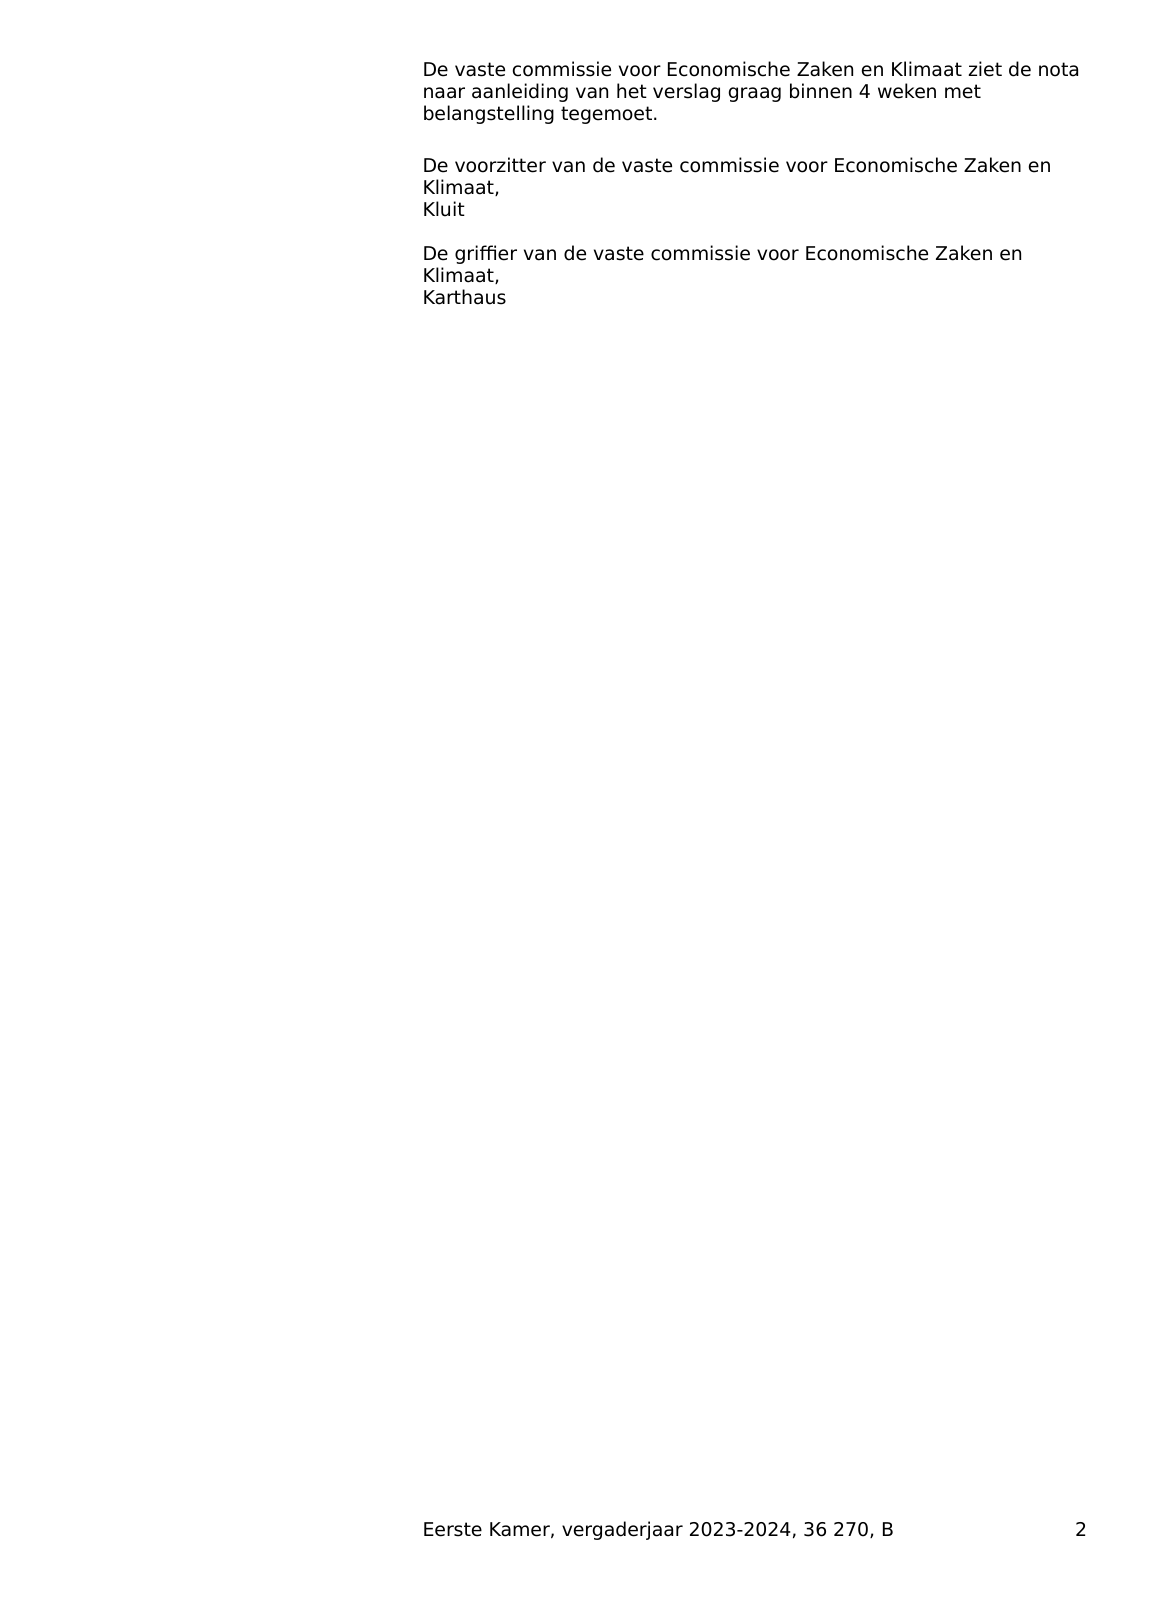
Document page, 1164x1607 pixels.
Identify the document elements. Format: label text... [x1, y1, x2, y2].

text De griffier van de vaste commissie voor Economische Zaken en Klimaat, Karthaus [422, 243, 1087, 309]
text De voorzitter van de vaste commissie voor Economische Zaken en Klimaat, Kluit [422, 155, 1087, 221]
text De vaste commissie voor Economische Zaken en Klimaat ziet de nota naar aanleiding van het verslag graag binnen 4 weken met belangstelling tegemoet. [422, 59, 1087, 125]
